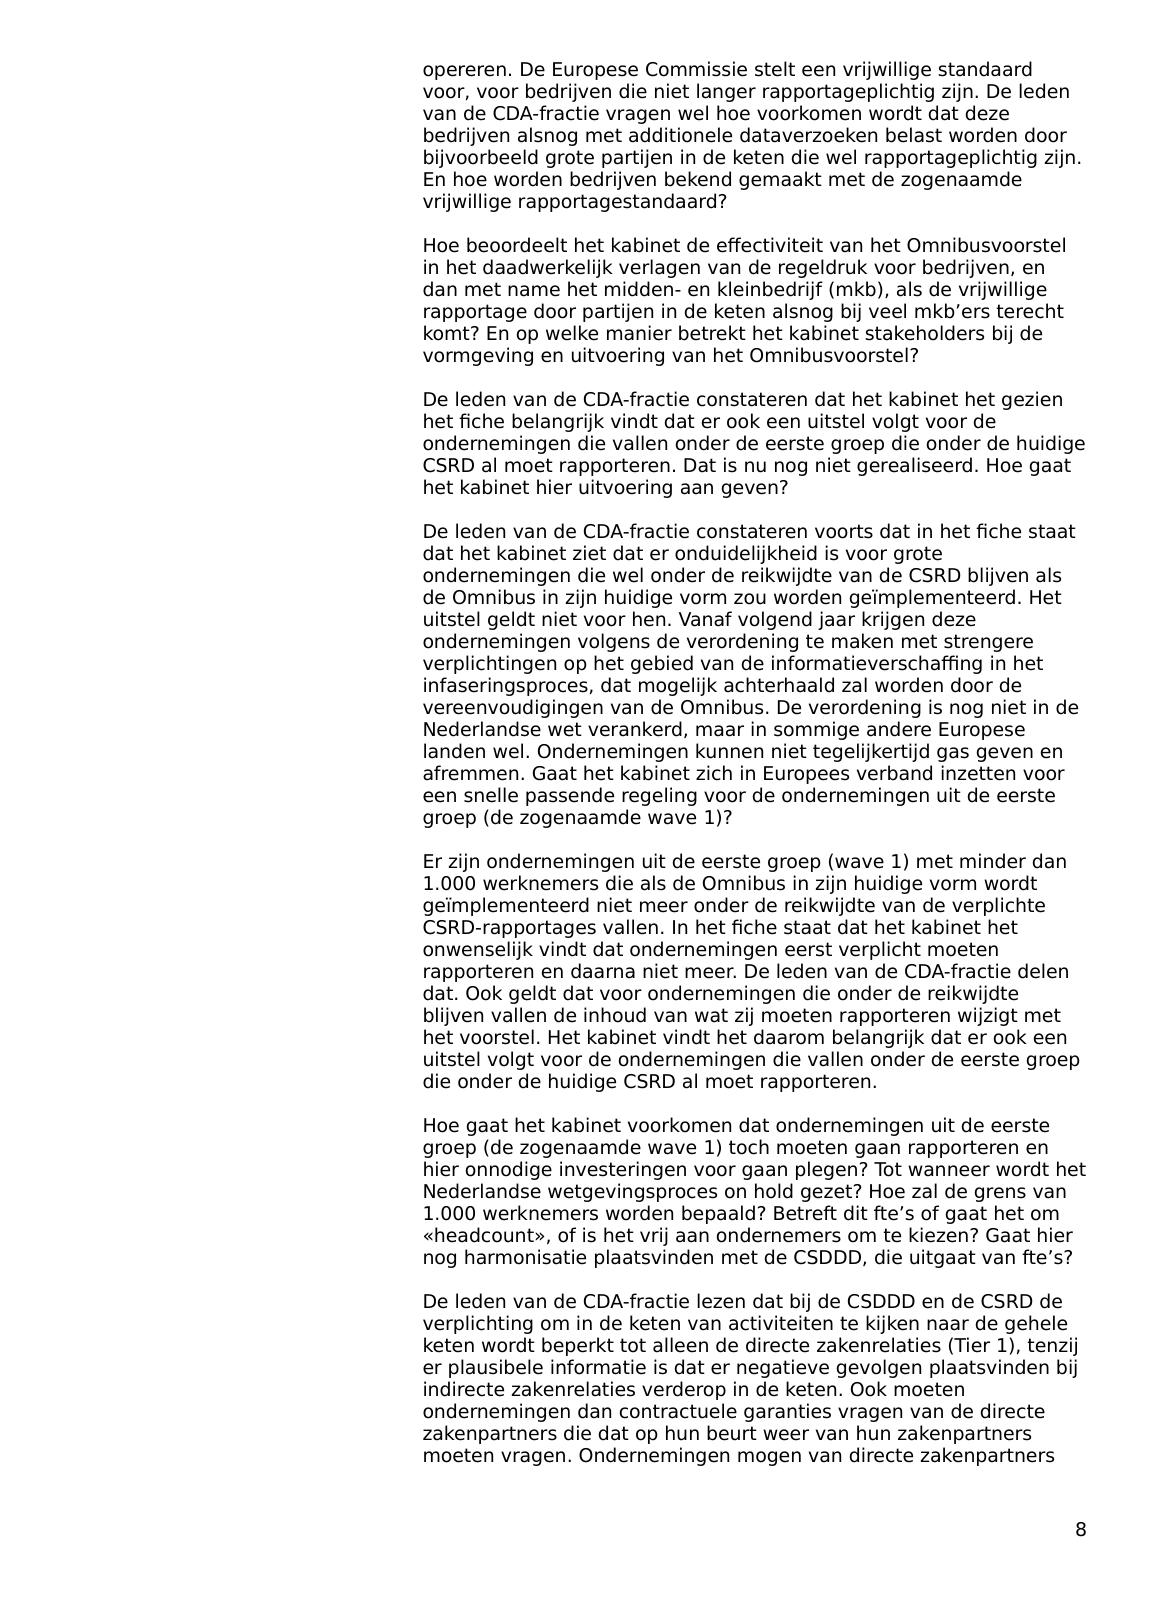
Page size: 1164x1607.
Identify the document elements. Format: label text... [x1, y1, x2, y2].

text opereren. De Europese Commissie stelt een vrijwillige standaard voor, voor bedrijven die niet langer rapportageplichtig zijn. De leden van de CDA-fractie vragen wel hoe voorkomen wordt dat deze bedrijven alsnog met additionele dataverzoeken belast worden door bijvoorbeeld grote partijen in de keten die wel rapportageplichtig zijn. En hoe worden bedrijven bekend gemaakt met de zogenaamde vrijwillige rapportagestandaard? [422, 59, 1087, 213]
text De leden van de CDA-fractie constateren voorts dat in het fiche staat dat het kabinet ziet dat er onduidelijkheid is voor grote ondernemingen die wel onder de reikwijdte van de CSRD blijven als de Omnibus in zijn huidige vorm zou worden geïmplementeerd. Het uitstel geldt niet voor hen. Vanaf volgend jaar krijgen deze ondernemingen volgens de verordening te maken met strengere verplichtingen op het gebied van de informatieverschaffing in het infaseringsproces, dat mogelijk achterhaald zal worden door de vereenvoudigingen van de Omnibus. De verordening is nog niet in de Nederlandse wet verankerd, maar in sommige andere Europese landen wel. Ondernemingen kunnen niet tegelijkertijd gas geven en afremmen. Gaat het kabinet zich in Europees verband inzetten voor een snelle passende regeling voor de ondernemingen uit de eerste groep (de zogenaamde wave 1)? [422, 521, 1087, 829]
text Hoe gaat het kabinet voorkomen dat ondernemingen uit de eerste groep (de zogenaamde wave 1) toch moeten gaan rapporteren en hier onnodige investeringen voor gaan plegen? Tot wanneer wordt het Nederlandse wetgevingsproces on hold gezet? Hoe zal de grens van 1.000 werknemers worden bepaald? Betreft dit fte’s of gaat het om «headcount», of is het vrij aan ondernemers om te kiezen? Gaat hier nog harmonisatie plaatsvinden met de CSDDD, die uitgaat van fte’s? [422, 1115, 1087, 1269]
text Er zijn ondernemingen uit de eerste groep (wave 1) met minder dan 1.000 werknemers die als de Omnibus in zijn huidige vorm wordt geïmplementeerd niet meer onder de reikwijdte van de verplichte CSRD-rapportages vallen. In het fiche staat dat het kabinet het onwenselijk vindt dat ondernemingen eerst verplicht moeten rapporteren en daarna niet meer. De leden van de CDA-fractie delen dat. Ook geldt dat voor ondernemingen die onder de reikwijdte blijven vallen de inhoud van wat zij moeten rapporteren wijzigt met het voorstel. Het kabinet vindt het daarom belangrijk dat er ook een uitstel volgt voor de ondernemingen die vallen onder de eerste groep die onder de huidige CSRD al moet rapporteren. [422, 851, 1087, 1093]
text De leden van de CDA-fractie constateren dat het kabinet het gezien het fiche belangrijk vindt dat er ook een uitstel volgt voor de ondernemingen die vallen onder de eerste groep die onder de huidige CSRD al moet rapporteren. Dat is nu nog niet gerealiseerd. Hoe gaat het kabinet hier uitvoering aan geven? [422, 389, 1087, 499]
text De leden van de CDA-fractie lezen dat bij de CSDDD en de CSRD de verplichting om in de keten van activiteiten te kijken naar de gehele keten wordt beperkt tot alleen de directe zakenrelaties (Tier 1), tenzij er plausibele informatie is dat er negatieve gevolgen plaatsvinden bij indirecte zakenrelaties verderop in de keten. Ook moeten ondernemingen dan contractuele garanties vragen van de directe zakenpartners die dat op hun beurt weer van hun zakenpartners moeten vragen. Ondernemingen mogen van directe zakenpartners [422, 1291, 1087, 1467]
text Hoe beoordeelt het kabinet de effectiviteit van het Omnibusvoorstel in het daadwerkelijk verlagen van de regeldruk voor bedrijven, en dan met name het midden- en kleinbedrijf (mkb), als de vrijwillige rapportage door partijen in de keten alsnog bij veel mkb’ers terecht komt? En op welke manier betrekt het kabinet stakeholders bij de vormgeving en uitvoering van het Omnibusvoorstel? [422, 235, 1087, 367]
